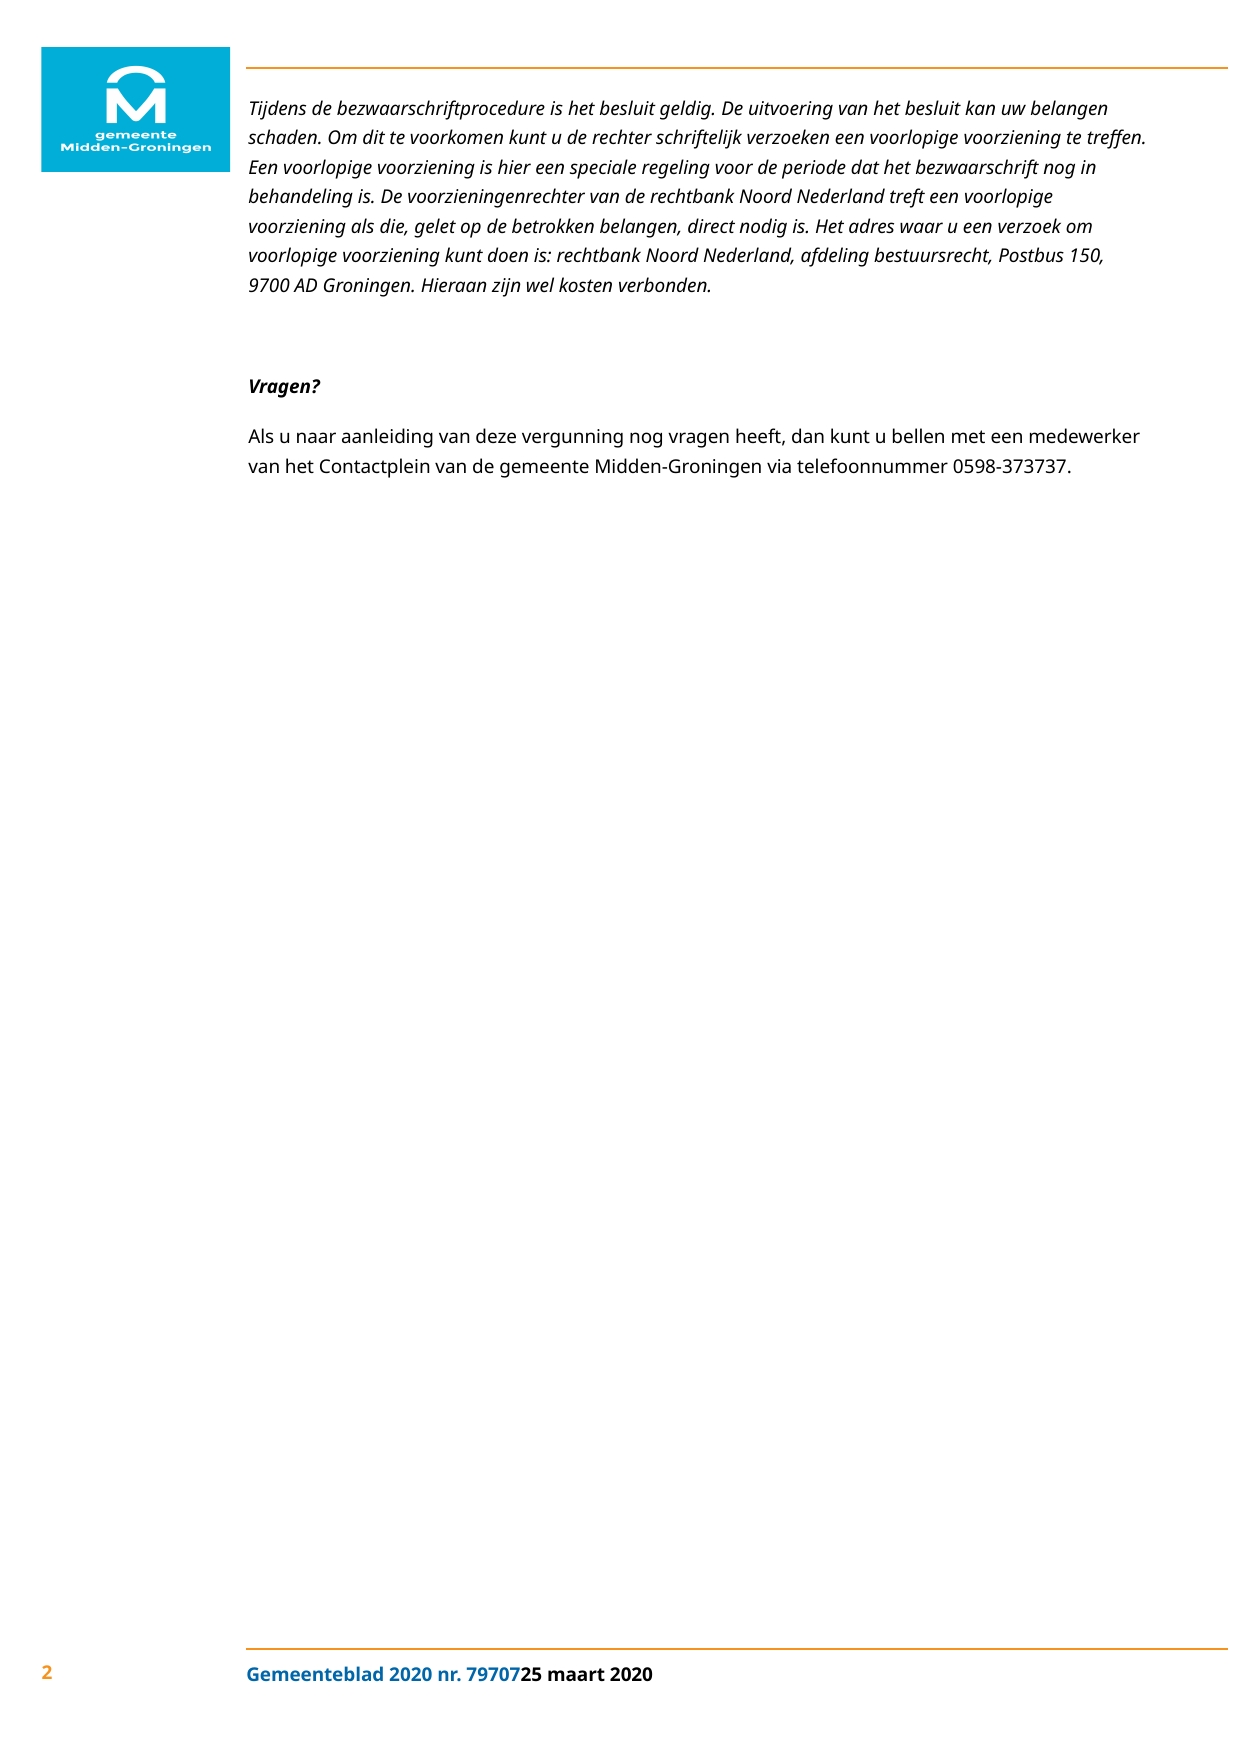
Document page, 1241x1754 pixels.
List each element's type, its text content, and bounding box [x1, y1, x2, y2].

picture [108, 66, 164, 82]
text Tijdens de bezwaarschriftprocedure is het besluit geldig. De uitvoering van het besluit kan uw belangen schaden. Om dit te voorkomen kunt u de rechter schriftelijk verzoeken een voorlopige voorziening te treffen. Een voorlopige voorziening is hier een speciale regeling voor de periode dat het bezwaarschrift nog in behandeling is. De voorzieningenrechter van de rechtbank Noord Nederland treft een voorlopige voorziening als die, gelet op de betrokken belangen, direct nodig is. Het adres waar u een verzoek om voorlopige voorziening kunt doen is: rechtbank Noord Nederland, afdeling bestuursrecht, Postbus 150, 9700 AD Groningen. Hieraan zijn wel kosten verbonden. [248, 95, 1152, 298]
text Als u naar aanleiding van deze vergunning nog vragen heeft, dan kunt u bellen met een medewerker van het Contactplein van de gemeente Midden-Groningen via telefoonnummer 0598-373737. [248, 423, 1152, 479]
picture [184, 146, 190, 153]
picture [107, 89, 165, 122]
text Vragen? [248, 373, 1152, 399]
